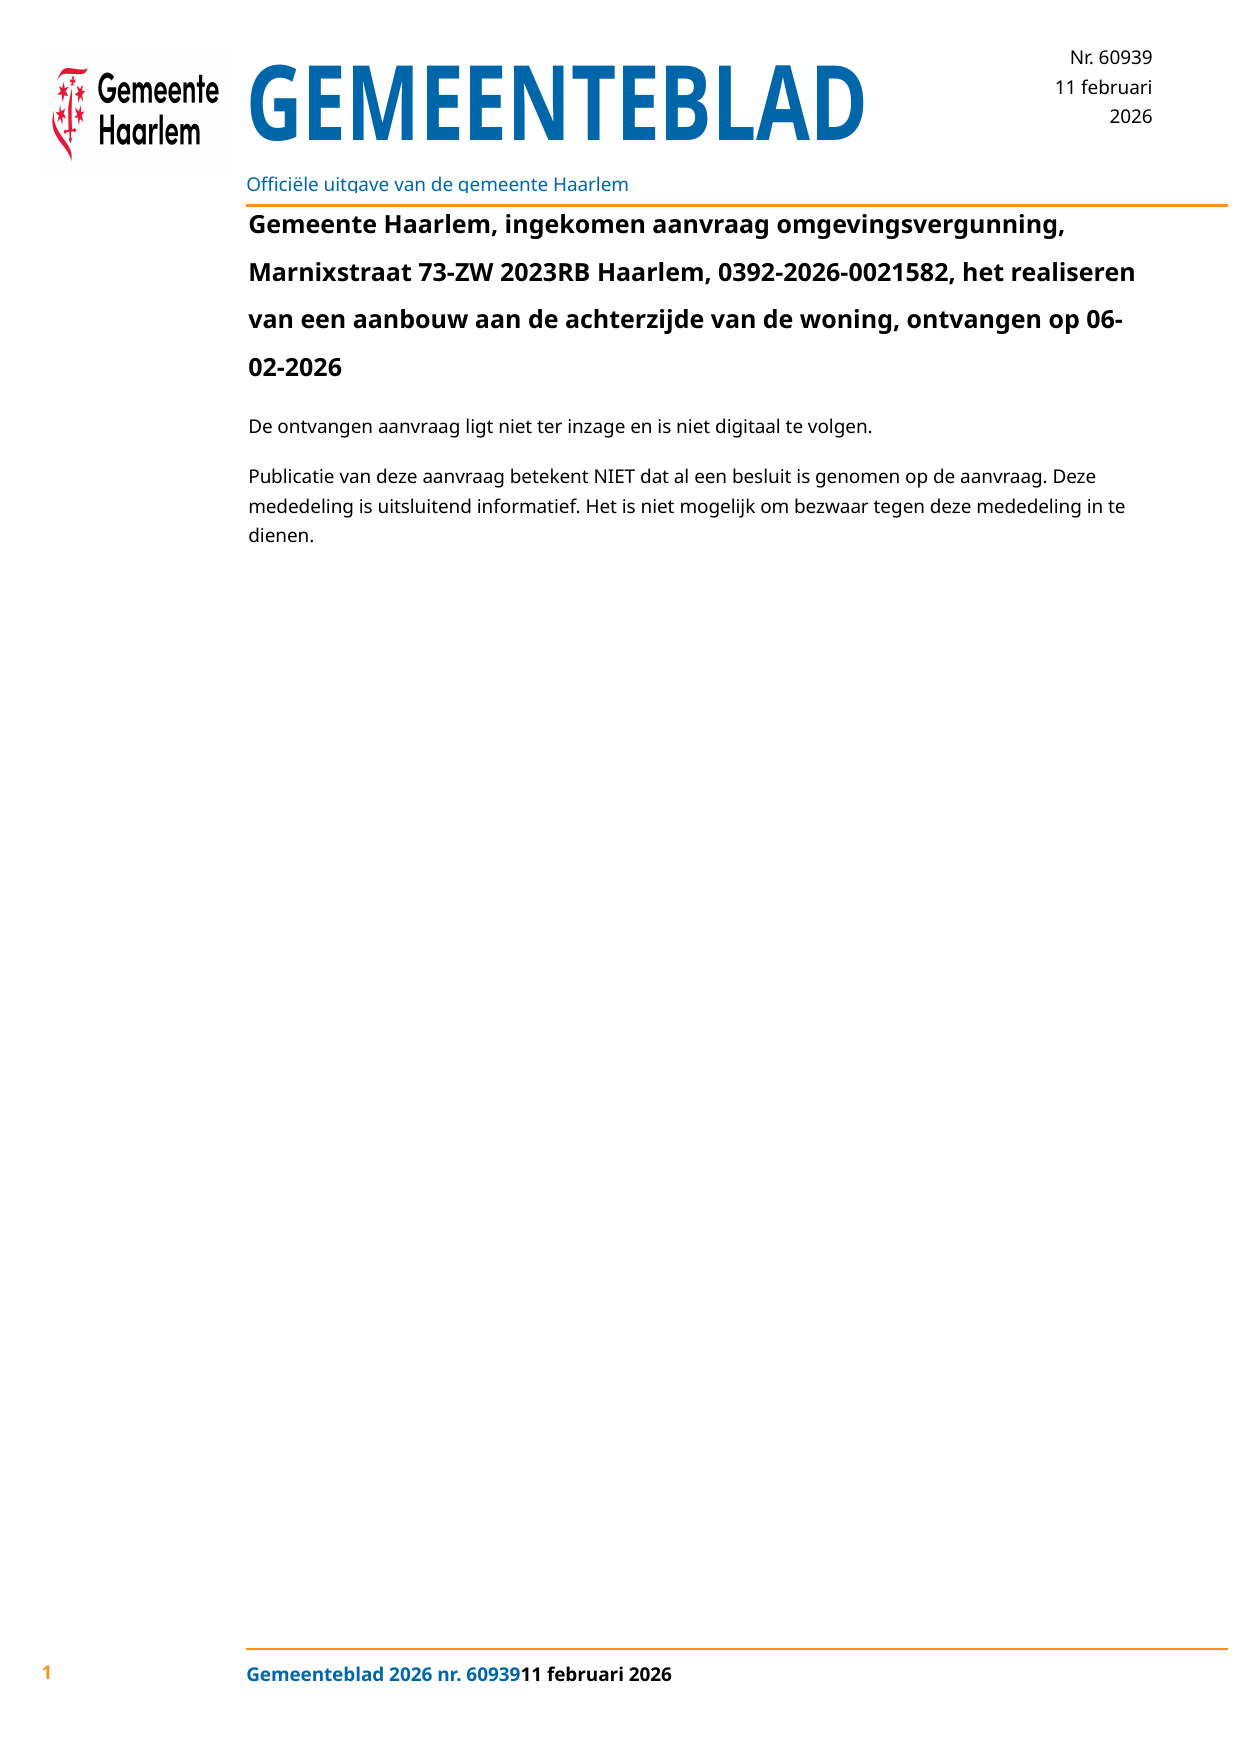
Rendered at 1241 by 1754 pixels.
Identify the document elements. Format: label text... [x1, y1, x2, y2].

text Gemeente Haarlem, ingekomen aanvraag omgevingsvergunning, Marnixstraat 73-ZW 2023RB Haarlem, 0392-2026-0021582, het realiseren van een aanbouw aan de achterzijde van de woning, ontvangen op 06-02-2026 [248, 207, 1152, 384]
picture [41, 47, 231, 172]
text De ontvangen aanvraag ligt niet ter inzage en is niet digitaal te volgen. [248, 413, 1152, 439]
text Publicatie van deze aanvraag betekent NIET dat al een besluit is genomen op de aanvraag. Deze mededeling is uitsluitend informatief. Het is niet mogelijk om bezwaar tegen deze mededeling in te dienen. [248, 463, 1152, 548]
